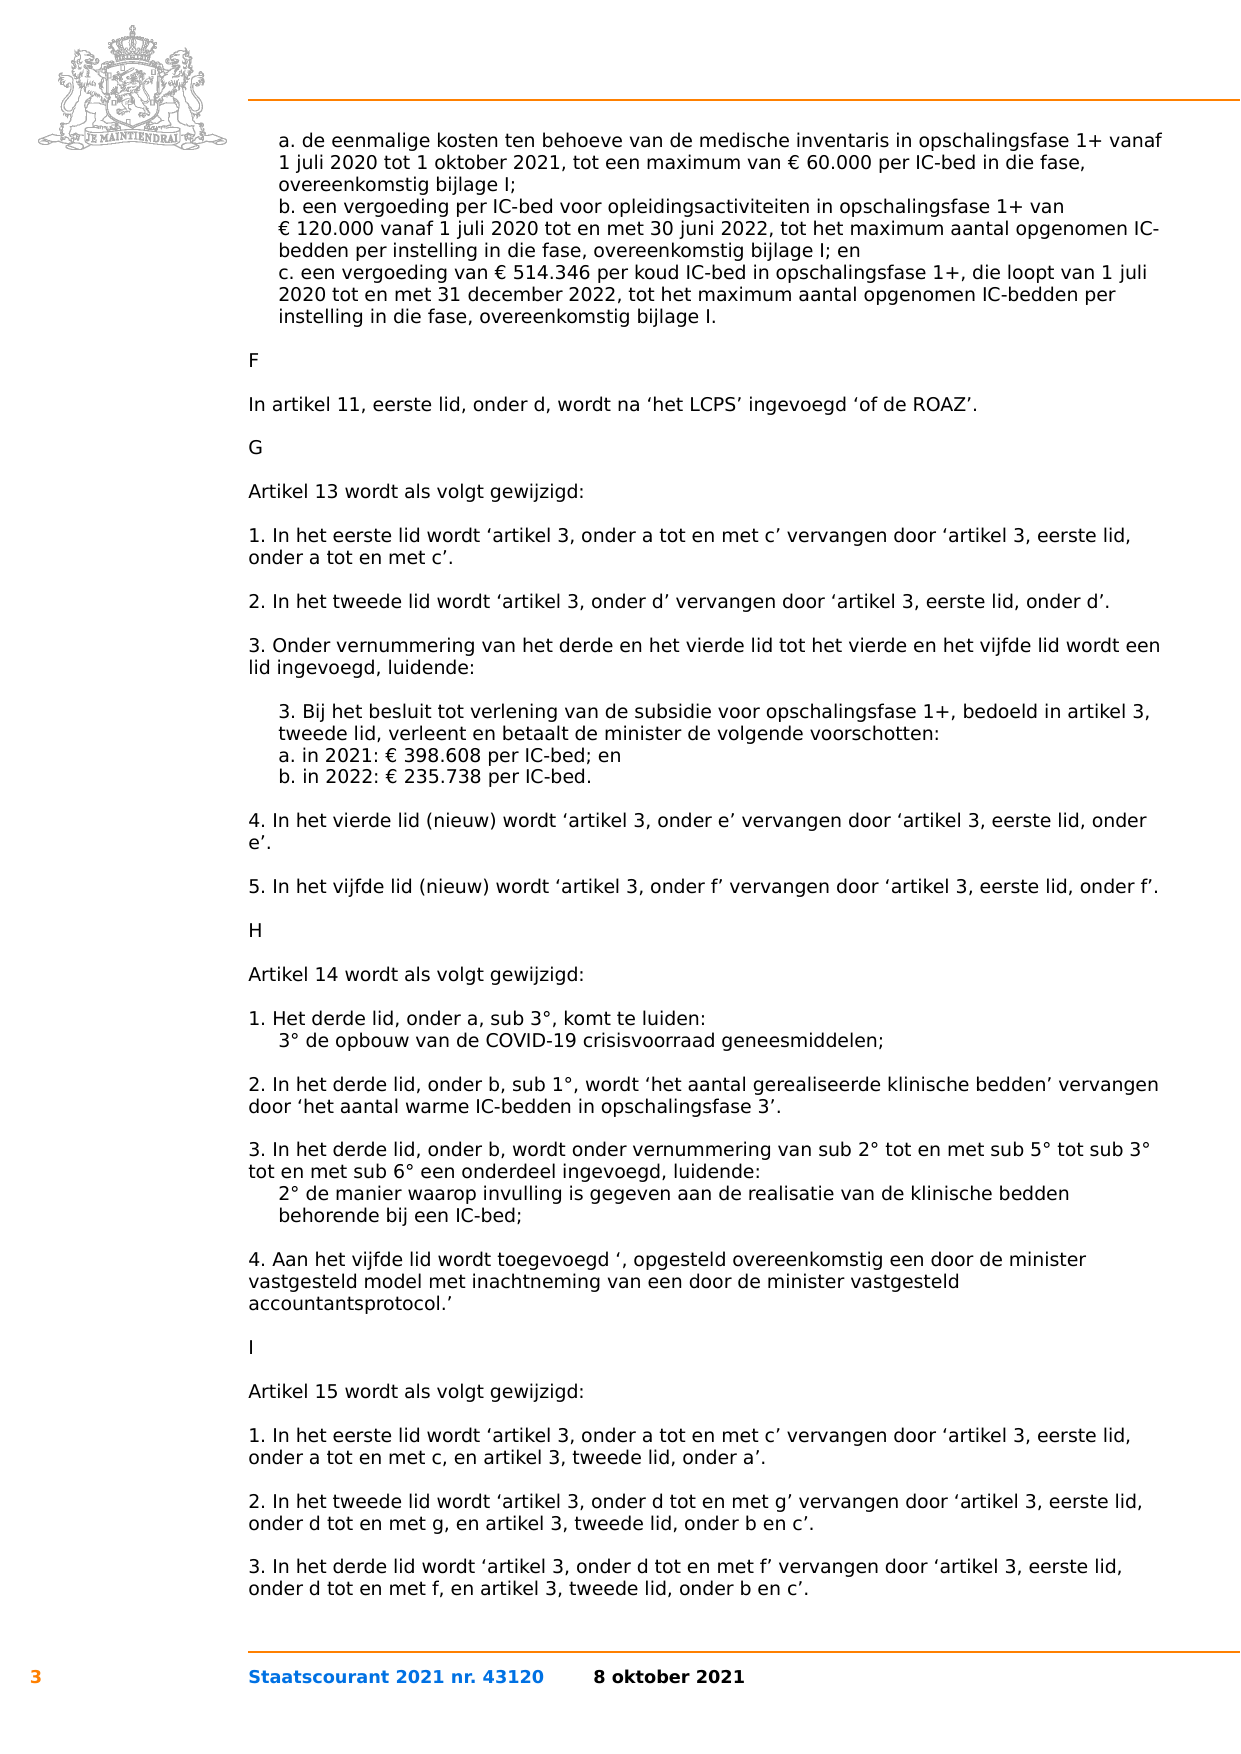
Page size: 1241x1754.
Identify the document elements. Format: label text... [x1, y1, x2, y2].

text 1. In het eerste lid wordt ‘artikel 3, onder a tot en met c’ vervangen door ‘artikel 3, eerste lid, onder a tot en met c’. [248, 525, 1163, 569]
text 3. In het derde lid, onder b, wordt onder vernummering van sub 2° tot en met sub 5° tot sub 3° tot en met sub 6° een onderdeel ingevoegd, luidende: [248, 1139, 1163, 1183]
text 2. In het derde lid, onder b, sub 1°, wordt ‘het aantal gerealiseerde klinische bedden’ vervangen door ‘het aantal warme IC-bedden in opschalingsfase 3’. [248, 1073, 1163, 1117]
text 4. In het vierde lid (nieuw) wordt ‘artikel 3, onder e’ vervangen door ‘artikel 3, eerste lid, onder e’. [248, 810, 1163, 854]
text Artikel 14 wordt als volgt gewijzigd: [248, 964, 1163, 986]
text 3. Bij het besluit tot verlening van de subsidie voor opschalingsfase 1+, bedoeld in artikel 3, tweede lid, verleent en betaalt de minister de volgende voorschotten: [278, 701, 1163, 744]
text b. een vergoeding per IC-bed voor opleidingsactiviteiten in opschalingsfase 1+ van € 120.000 vanaf 1 juli 2020 tot en met 30 juni 2022, tot het maximum aantal opgenomen IC-bedden per instelling in die fase, overeenkomstig bijlage I; en [278, 196, 1163, 262]
text b. in 2022: € 235.738 per IC-bed. [278, 766, 1163, 788]
text I [248, 1337, 1163, 1359]
text 1. In het eerste lid wordt ‘artikel 3, onder a tot en met c’ vervangen door ‘artikel 3, eerste lid, onder a tot en met c, en artikel 3, tweede lid, onder a’. [248, 1425, 1163, 1469]
text a. de eenmalige kosten ten behoeve van de medische inventaris in opschalingsfase 1+ vanaf 1 juli 2020 tot 1 oktober 2021, tot een maximum van € 60.000 per IC-bed in die fase, overeenkomstig bijlage I; [278, 130, 1163, 196]
text 3. Onder vernummering van het derde en het vierde lid tot het vierde en het vijfde lid wordt een lid ingevoegd, luidende: [248, 635, 1163, 679]
text F [248, 349, 1163, 372]
text 2. In het tweede lid wordt ‘artikel 3, onder d’ vervangen door ‘artikel 3, eerste lid, onder d’. [248, 591, 1163, 613]
text 2. In het tweede lid wordt ‘artikel 3, onder d tot en met g’ vervangen door ‘artikel 3, eerste lid, onder d tot en met g, en artikel 3, tweede lid, onder b en c’. [248, 1491, 1163, 1534]
text c. een vergoeding van € 514.346 per koud IC-bed in opschalingsfase 1+, die loopt van 1 juli 2020 tot en met 31 december 2022, tot het maximum aantal opgenomen IC-bedden per instelling in die fase, overeenkomstig bijlage I. [278, 262, 1163, 328]
text 3° de opbouw van de COVID-19 crisisvoorraad geneesmiddelen; [278, 1030, 1163, 1052]
text In artikel 11, eerste lid, onder d, wordt na ‘het LCPS’ ingevoegd ‘of de ROAZ’. [248, 393, 1163, 415]
text H [248, 920, 1163, 942]
picture [38, 25, 227, 150]
text G [248, 437, 1163, 459]
text 1. Het derde lid, onder a, sub 3°, komt te luiden: [248, 1008, 1163, 1030]
text Artikel 13 wordt als volgt gewijzigd: [248, 481, 1163, 503]
text Artikel 15 wordt als volgt gewijzigd: [248, 1381, 1163, 1403]
text 2° de manier waarop invulling is gegeven aan de realisatie van de klinische bedden behorende bij een IC-bed; [278, 1183, 1163, 1227]
text a. in 2021: € 398.608 per IC-bed; en [278, 744, 1163, 766]
text 4. Aan het vijfde lid wordt toegevoegd ‘, opgesteld overeenkomstig een door de minister vastgesteld model met inachtneming van een door de minister vastgesteld accountantsprotocol.’ [248, 1249, 1163, 1315]
text 5. In het vijfde lid (nieuw) wordt ‘artikel 3, onder f’ vervangen door ‘artikel 3, eerste lid, onder f’. [248, 876, 1163, 898]
text 3. In het derde lid wordt ‘artikel 3, onder d tot en met f’ vervangen door ‘artikel 3, eerste lid, onder d tot en met f, en artikel 3, tweede lid, onder b en c’. [248, 1556, 1163, 1600]
